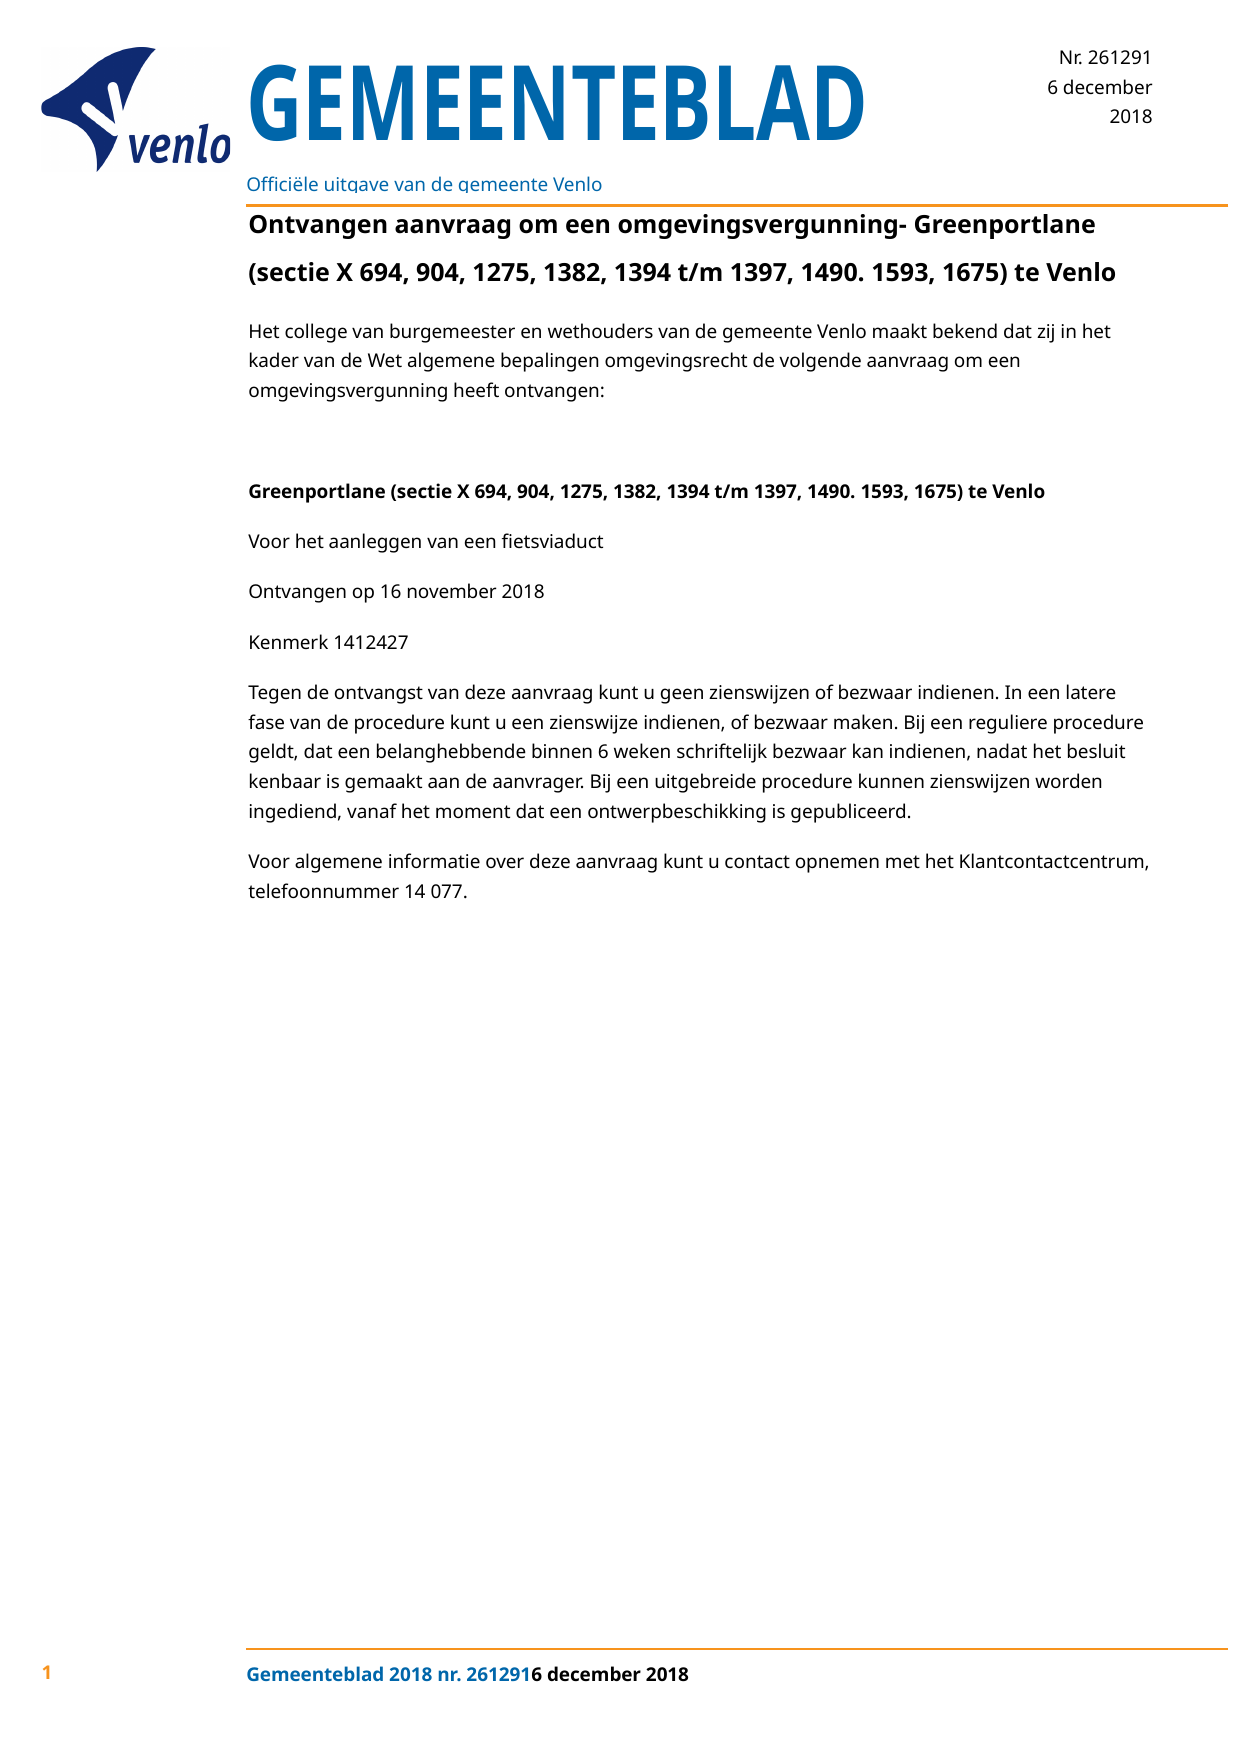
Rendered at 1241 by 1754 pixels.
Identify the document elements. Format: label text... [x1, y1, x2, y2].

text Kenmerk 1412427 [248, 629, 1152, 655]
picture [41, 47, 231, 172]
text Ontvangen aanvraag om een omgevingsvergunning- Greenportlane (sectie X 694, 904, 1275, 1382, 1394 t/m 1397, 1490. 1593, 1675) te Venlo [248, 207, 1152, 288]
text Voor algemene informatie over deze aanvraag kunt u contact opnemen met het Klantcontactcentrum, telefoonnummer 14 077. [248, 848, 1152, 904]
text Voor het aanleggen van een fietsviaduct [248, 528, 1152, 554]
text Het college van burgemeester en wethouders van de gemeente Venlo maakt bekend dat zij in het kader van de Wet algemene bepalingen omgevingsrecht de volgende aanvraag om een omgevingsvergunning heeft ontvangen: [248, 318, 1152, 403]
text Greenportlane (sectie X 694, 904, 1275, 1382, 1394 t/m 1397, 1490. 1593, 1675) te Venlo [248, 478, 1152, 504]
text Tegen de ontvangst van deze aanvraag kunt u geen zienswijzen of bezwaar indienen. In een latere fase van de procedure kunt u een zienswijze indienen, of bezwaar maken. Bij een reguliere procedure geldt, dat een belanghebbende binnen 6 weken schriftelijk bezwaar kan indienen, nadat het besluit kenbaar is gemaakt aan de aanvrager. Bij een uitgebreide procedure kunnen zienswijzen worden ingediend, vanaf het moment dat een ontwerpbeschikking is gepubliceerd. [248, 679, 1152, 824]
text Ontvangen op 16 november 2018 [248, 579, 1152, 604]
